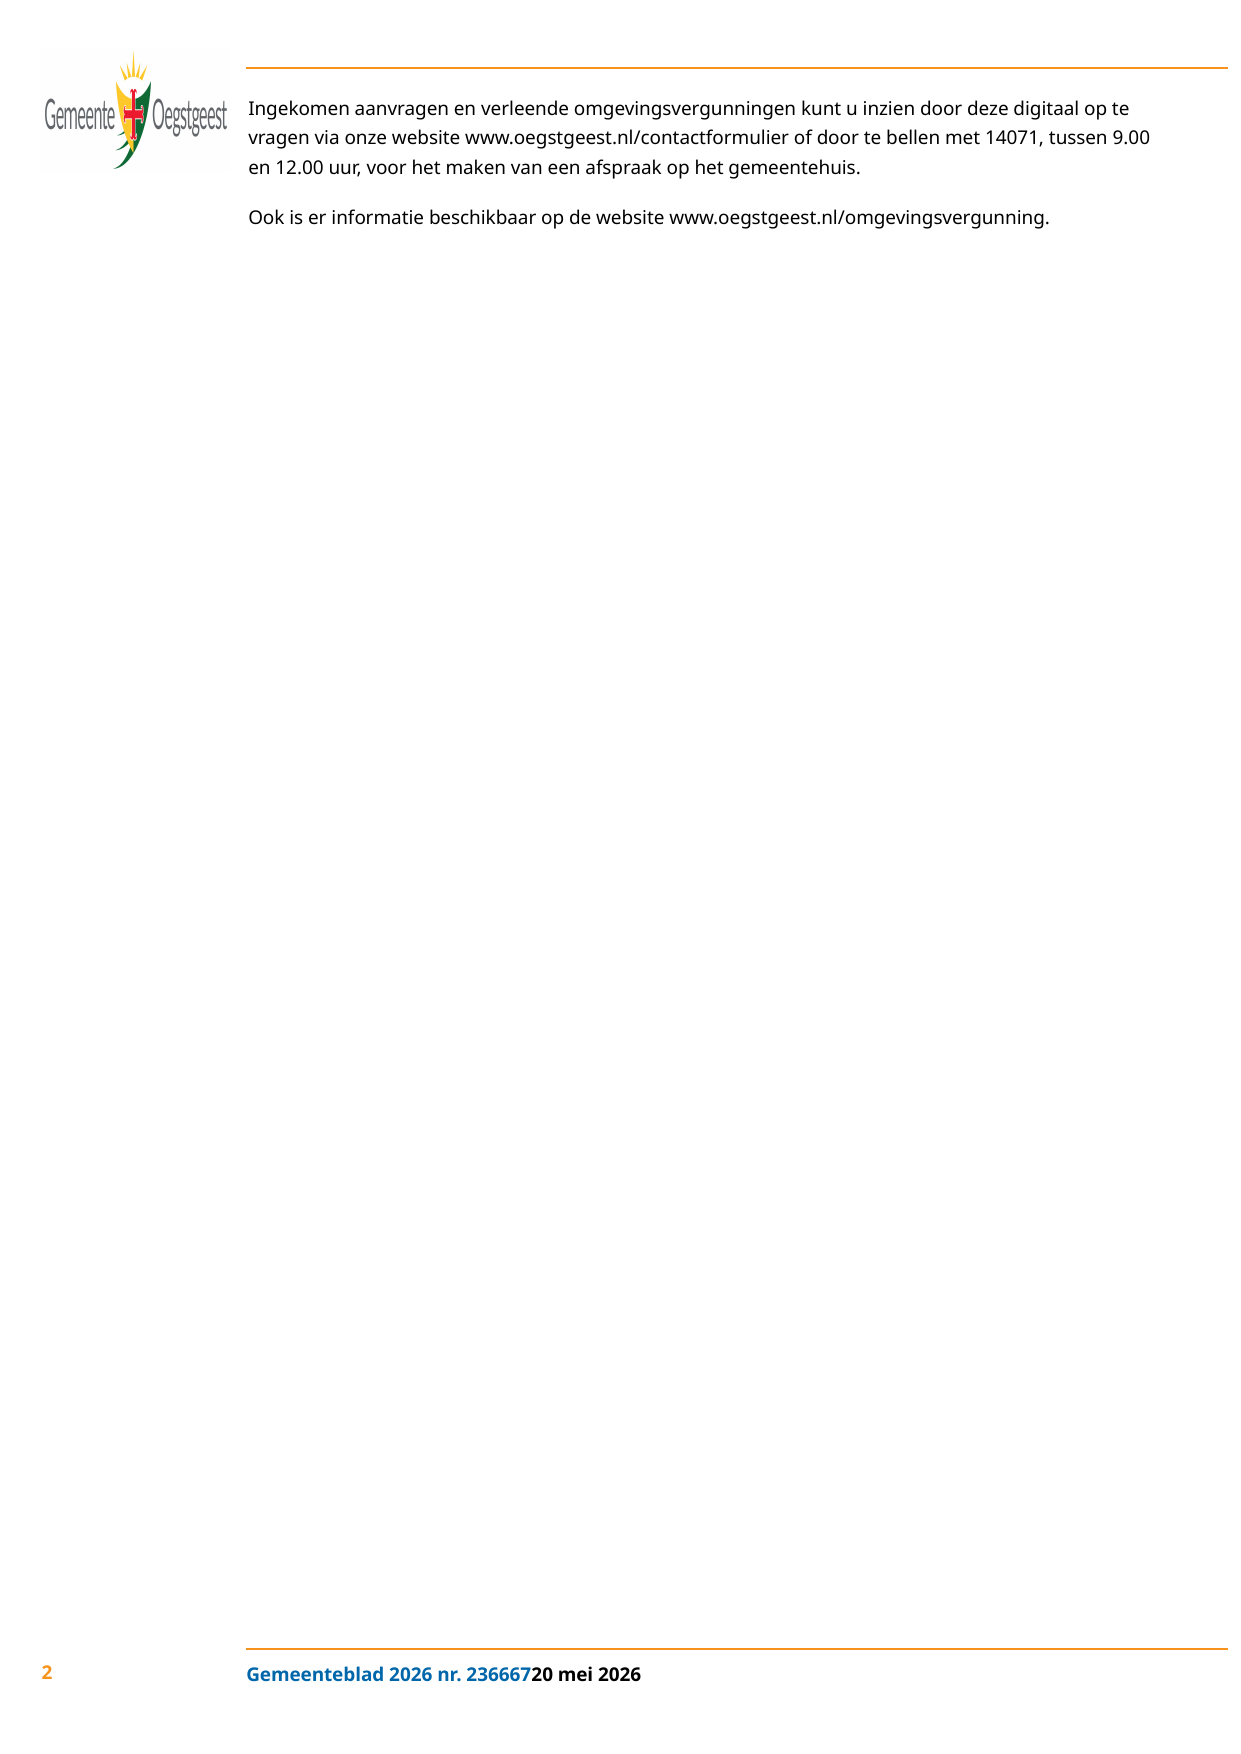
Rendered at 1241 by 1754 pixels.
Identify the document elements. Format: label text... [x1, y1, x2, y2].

picture [41, 47, 231, 172]
text Ook is er informatie beschikbaar op de website www.oegstgeest.nl/omgevingsvergunning. [248, 204, 1152, 230]
text Ingekomen aanvragen en verleende omgevingsvergunningen kunt u inzien door deze digitaal op te vragen via onze website www.oegstgeest.nl/contactformulier of door te bellen met 14071, tussen 9.00 en 12.00 uur, voor het maken van een afspraak op het gemeentehuis. [248, 95, 1152, 180]
